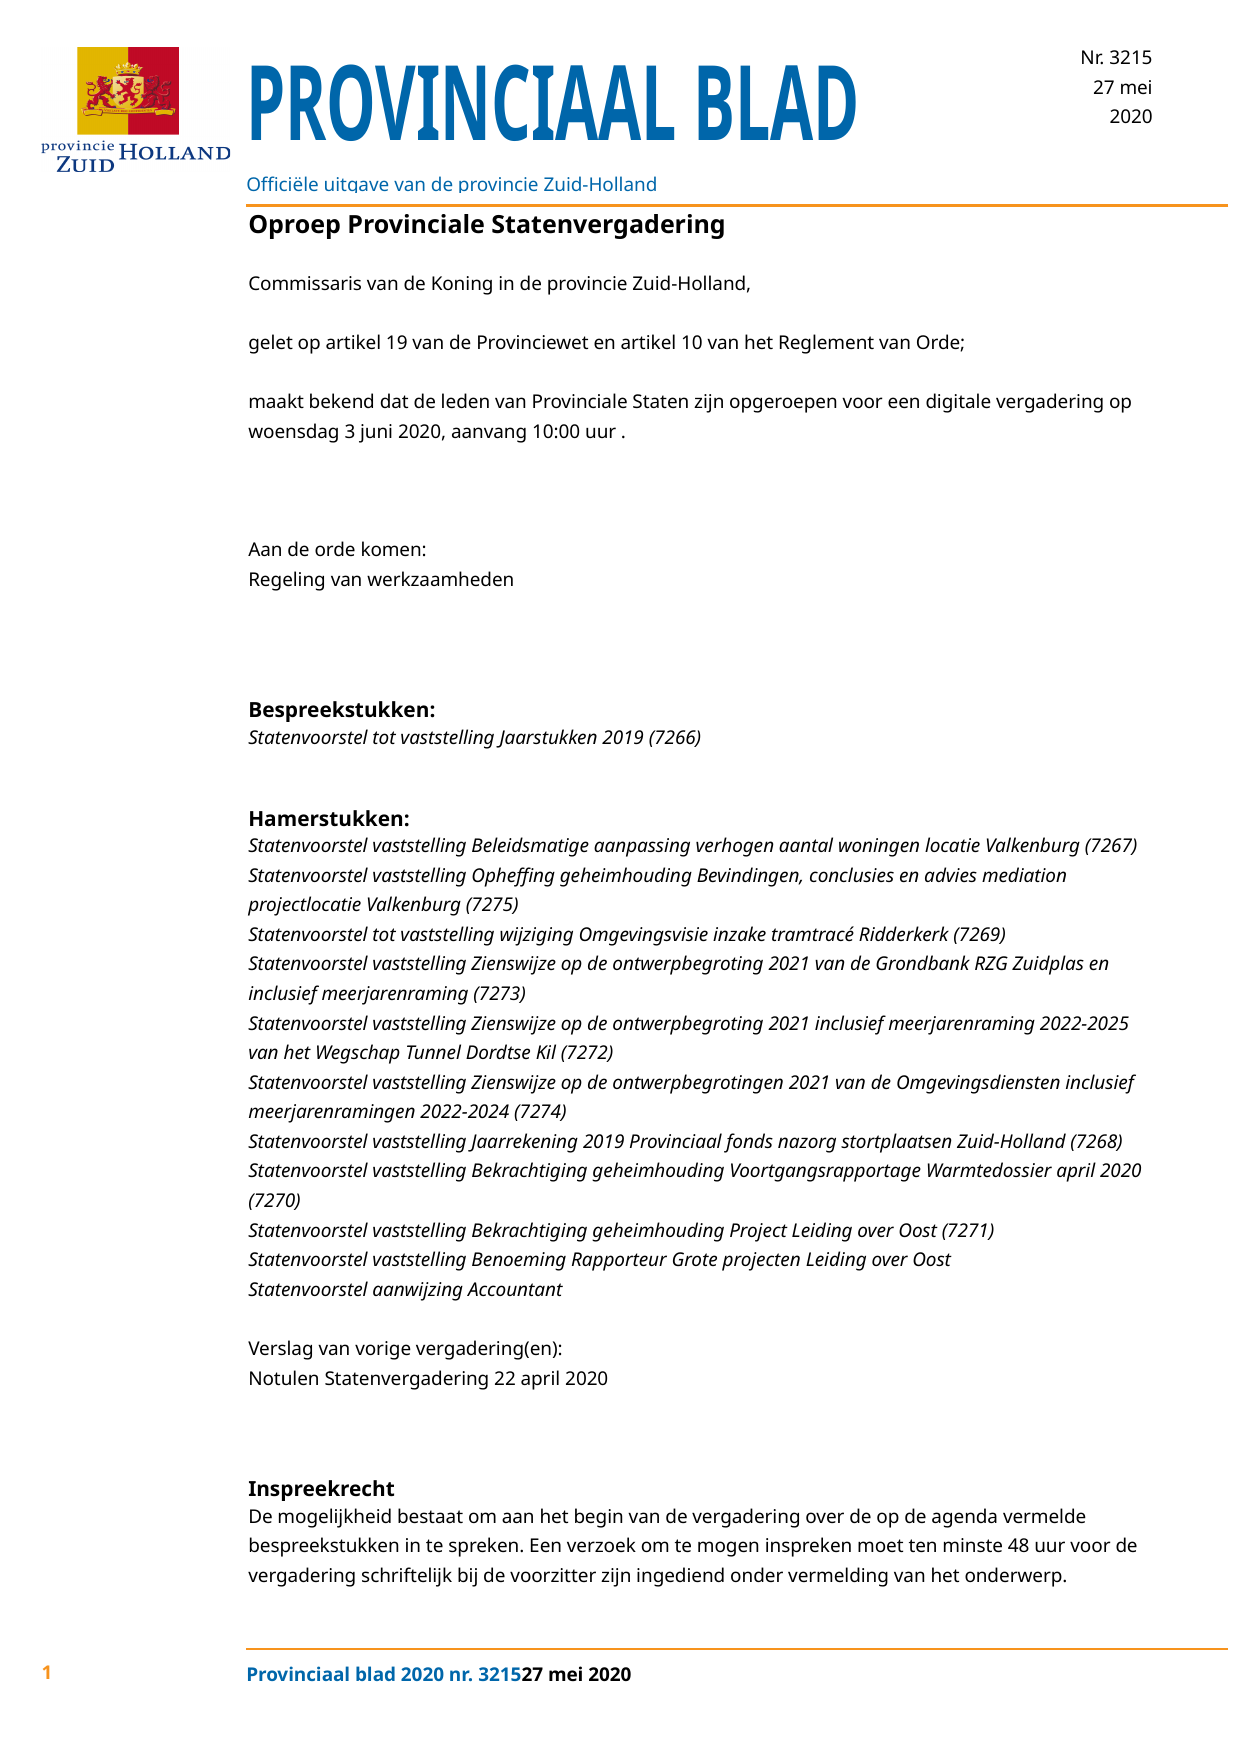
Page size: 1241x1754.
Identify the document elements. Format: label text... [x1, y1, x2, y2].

text Regeling van werkzaamheden [248, 566, 1152, 592]
text De mogelijkheid bestaat om aan het begin van de vergadering over de op de agenda vermelde bespreekstukken in te spreken. Een verzoek om te mogen inspreken moet ten minste 48 uur voor de vergadering schriftelijk bij de voorzitter zijn ingediend onder vermelding van het onderwerp. [248, 1503, 1152, 1588]
text maakt bekend dat de leden van Provinciale Staten zijn opgeroepen voor een digitale vergadering op woensdag 3 juni 2020, aanvang 10:00 uur . [248, 389, 1152, 444]
text Notulen Statenvergadering 22 april 2020 [248, 1365, 1152, 1391]
text Aan de orde komen: [248, 537, 1152, 562]
text Bespreekstukken: [248, 695, 1152, 724]
text Verslag van vorige vergadering(en): [248, 1335, 1152, 1361]
text Hamerstukken: [248, 804, 1152, 832]
text Statenvoorstel vaststelling Jaarrekening 2019 Provinciaal fonds nazorg stortplaatsen Zuid-Holland (7268) [248, 1128, 1152, 1154]
text Statenvoorstel aanwijzing Accountant [248, 1276, 1152, 1302]
text Inspreekrecht [248, 1474, 1152, 1503]
text gelet op artikel 19 van de Provinciewet en artikel 10 van het Reglement van Orde; [248, 329, 1152, 355]
text Statenvoorstel tot vaststelling wijziging Omgevingsvisie inzake tramtracé Ridderkerk (7269) [248, 921, 1152, 947]
text Statenvoorstel vaststelling Zienswijze op de ontwerpbegroting 2021 inclusief meerjarenraming 2022-2025 van het Wegschap Tunnel Dordtse Kil (7272) [248, 1010, 1152, 1065]
text Commissaris van de Koning in de provincie Zuid-Holland, [248, 270, 1152, 296]
text Statenvoorstel vaststelling Opheffing geheimhouding Bevindingen, conclusies en advies mediation projectlocatie Valkenburg (7275) [248, 862, 1152, 917]
text Statenvoorstel vaststelling Zienswijze op de ontwerpbegroting 2021 van de Grondbank RZG Zuidplas en inclusief meerjarenraming (7273) [248, 951, 1152, 1006]
text Statenvoorstel vaststelling Zienswijze op de ontwerpbegrotingen 2021 van de Omgevingsdiensten inclusief meerjarenramingen 2022-2024 (7274) [248, 1069, 1152, 1124]
text Oproep Provinciale Statenvergadering [248, 207, 1152, 241]
text Statenvoorstel vaststelling Bekrachtiging geheimhouding Voortgangsrapportage Warmtedossier april 2020 (7270) [248, 1158, 1152, 1213]
text Statenvoorstel vaststelling Benoeming Rapporteur Grote projecten Leiding over Oost [248, 1246, 1152, 1272]
text Statenvoorstel tot vaststelling Jaarstukken 2019 (7266) [248, 724, 1152, 749]
picture [41, 47, 231, 172]
text Statenvoorstel vaststelling Bekrachtiging geheimhouding Project Leiding over Oost (7271) [248, 1217, 1152, 1243]
text Statenvoorstel vaststelling Beleidsmatige aanpassing verhogen aantal woningen locatie Valkenburg (7267) [248, 832, 1152, 858]
